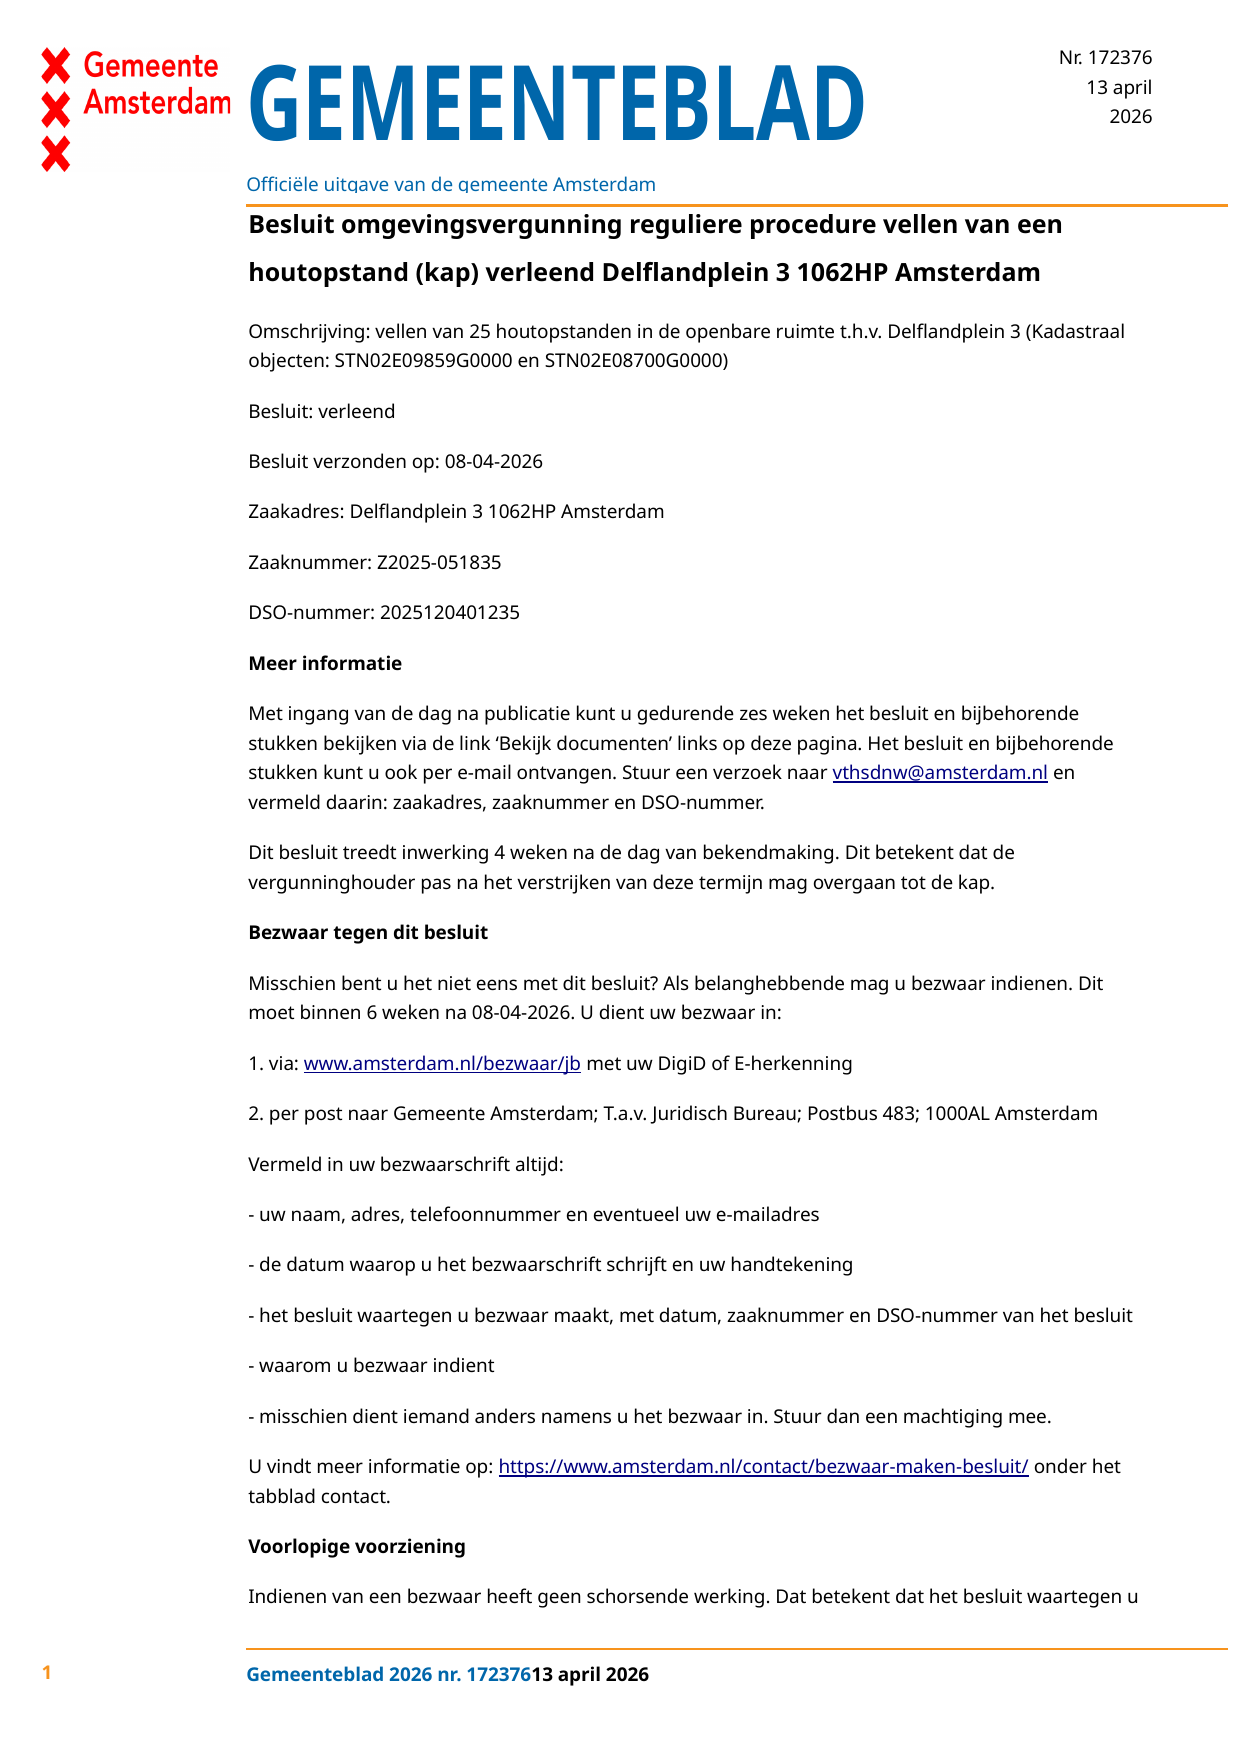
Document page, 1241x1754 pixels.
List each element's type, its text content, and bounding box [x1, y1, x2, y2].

text - de datum waarop u het bezwaarschrift schrijft en uw handtekening [248, 1252, 1152, 1277]
text Bezwaar tegen dit besluit [248, 919, 1152, 945]
text Dit besluit treedt inwerking 4 weken na de dag van bekendmaking. Dit betekent dat de vergunninghouder pas na het verstrijken van deze termijn mag overgaan tot de kap. [248, 839, 1152, 895]
text - waarom u bezwaar indient [248, 1352, 1152, 1378]
text 1. via: www.amsterdam.nl/bezwaar/jb met uw DigiD of E-herkenning [248, 1050, 1152, 1076]
text Meer informatie [248, 650, 1152, 676]
text - misschien dient iemand anders namens u het bezwaar in. Stuur dan een machtiging mee. [248, 1403, 1152, 1429]
text Omschrijving: vellen van 25 houtopstanden in de openbare ruimte t.h.v. Delflandplein 3 (Kadastraal objecten: STN02E09859G0000 en STN02E08700G0000) [248, 318, 1152, 373]
text Vermeld in uw bezwaarschrift altijd: [248, 1151, 1152, 1177]
text DSO-nummer: 2025120401235 [248, 599, 1152, 625]
text - uw naam, adres, telefoonnummer en eventueel uw e-mailadres [248, 1201, 1152, 1227]
text Met ingang van de dag na publicatie kunt u gedurende zes weken het besluit en bijbehorende stukken bekijken via de link ‘Bekijk documenten’ links op deze pagina. Het besluit en bijbehorende stukken kunt u ook per e-mail ontvangen. Stuur een verzoek naar vthsdnw@amsterdam.nl en vermeld daarin: zaakadres, zaaknummer en DSO-nummer. [248, 700, 1152, 815]
text Misschien bent u het niet eens met dit besluit? Als belanghebbende mag u bezwaar indienen. Dit moet binnen 6 weken na 08-04-2026. U dient uw bezwaar in: [248, 970, 1152, 1025]
text Indienen van een bezwaar heeft geen schorsende werking. Dat betekent dat het besluit waartegen u [248, 1584, 1152, 1609]
picture [41, 47, 231, 172]
text - het besluit waartegen u bezwaar maakt, met datum, zaaknummer en DSO-nummer van het besluit [248, 1302, 1152, 1328]
text Besluit verzonden op: 08-04-2026 [248, 448, 1152, 474]
text Besluit omgevingsvergunning reguliere procedure vellen van een houtopstand (kap) verleend Delflandplein 3 1062HP Amsterdam [248, 207, 1152, 288]
text Zaaknummer: Z2025-051835 [248, 549, 1152, 575]
text Zaakadres: Delflandplein 3 1062HP Amsterdam [248, 499, 1152, 524]
text U vindt meer informatie op: https://www.amsterdam.nl/contact/bezwaar-maken-besluit/ onder het tabblad contact. [248, 1453, 1152, 1509]
text Besluit: verleend [248, 398, 1152, 424]
text 2. per post naar Gemeente Amsterdam; T.a.v. Juridisch Bureau; Postbus 483; 1000AL Amsterdam [248, 1100, 1152, 1126]
text Voorlopige voorziening [248, 1533, 1152, 1559]
